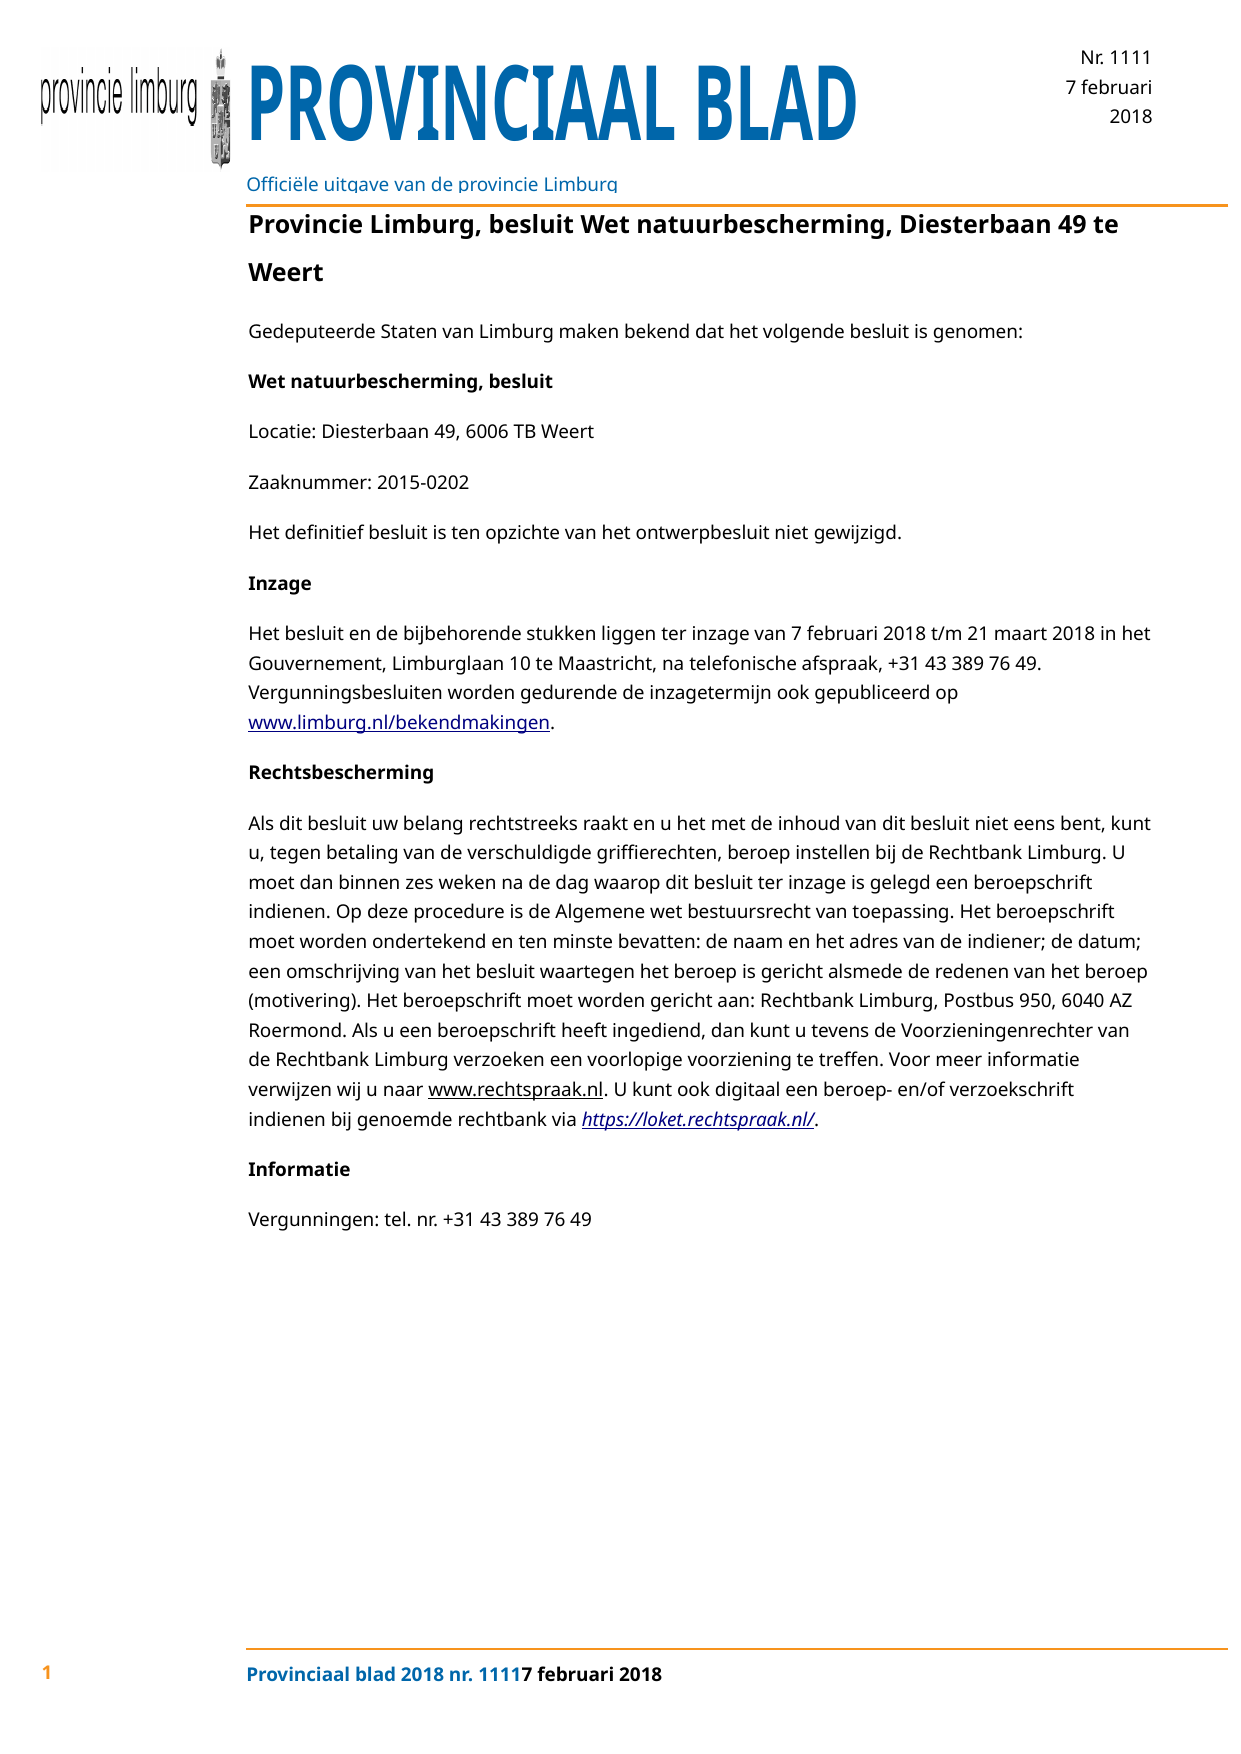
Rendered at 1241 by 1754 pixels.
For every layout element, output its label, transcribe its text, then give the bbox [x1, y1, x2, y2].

text Vergunningen: tel. nr. +31 43 389 76 49 [248, 1207, 1152, 1232]
text Als dit besluit uw belang rechtstreeks raakt en u het met de inhoud van dit besluit niet eens bent, kunt u, tegen betaling van de verschuldigde griffierechten, beroep instellen bij de Rechtbank Limburg. U moet dan binnen zes weken na de dag waarop dit besluit ter inzage is gelegd een beroepschrift indienen. Op deze procedure is de Algemene wet bestuursrecht van toepassing. Het beroepschrift moet worden ondertekend en ten minste bevatten: de naam en het adres van de indiener; de datum; een omschrijving van het besluit waartegen het beroep is gericht alsmede de redenen van het beroep (motivering). Het beroepschrift moet worden gericht aan: Rechtbank Limburg, Postbus 950, 6040 AZ Roermond. Als u een beroepschrift heeft ingediend, dan kunt u tevens de Voorzieningenrechter van de Rechtbank Limburg verzoeken een voorlopige voorziening te treffen. Voor meer informatie verwijzen wij u naar www.rechtspraak.nl. U kunt ook digitaal een beroep- en/of verzoekschrift indienen bij genoemde rechtbank via https://loket.rechtspraak.nl/. [248, 810, 1152, 1132]
text Het besluit en de bijbehorende stukken liggen ter inzage van 7 februari 2018 t/m 21 maart 2018 in het Gouvernement, Limburglaan 10 te Maastricht, na telefonische afspraak, +31 43 389 76 49. Vergunningsbesluiten worden gedurende de inzagetermijn ook gepubliceerd op www.limburg.nl/bekendmakingen. [248, 620, 1152, 735]
text Rechtsbescherming [248, 759, 1152, 785]
text Zaaknummer: 2015-0202 [248, 469, 1152, 495]
text Locatie: Diesterbaan 49, 6006 TB Weert [248, 419, 1152, 444]
text Het definitief besluit is ten opzichte van het ontwerpbesluit niet gewijzigd. [248, 519, 1152, 545]
text Gedeputeerde Staten van Limburg maken bekend dat het volgende besluit is genomen: [248, 318, 1152, 344]
text Inzage [248, 570, 1152, 596]
text Informatie [248, 1156, 1152, 1182]
text Wet natuurbescherming, besluit [248, 368, 1152, 394]
text Provincie Limburg, besluit Wet natuurbescherming, Diesterbaan 49 te Weert [248, 207, 1152, 288]
picture [41, 47, 231, 172]
